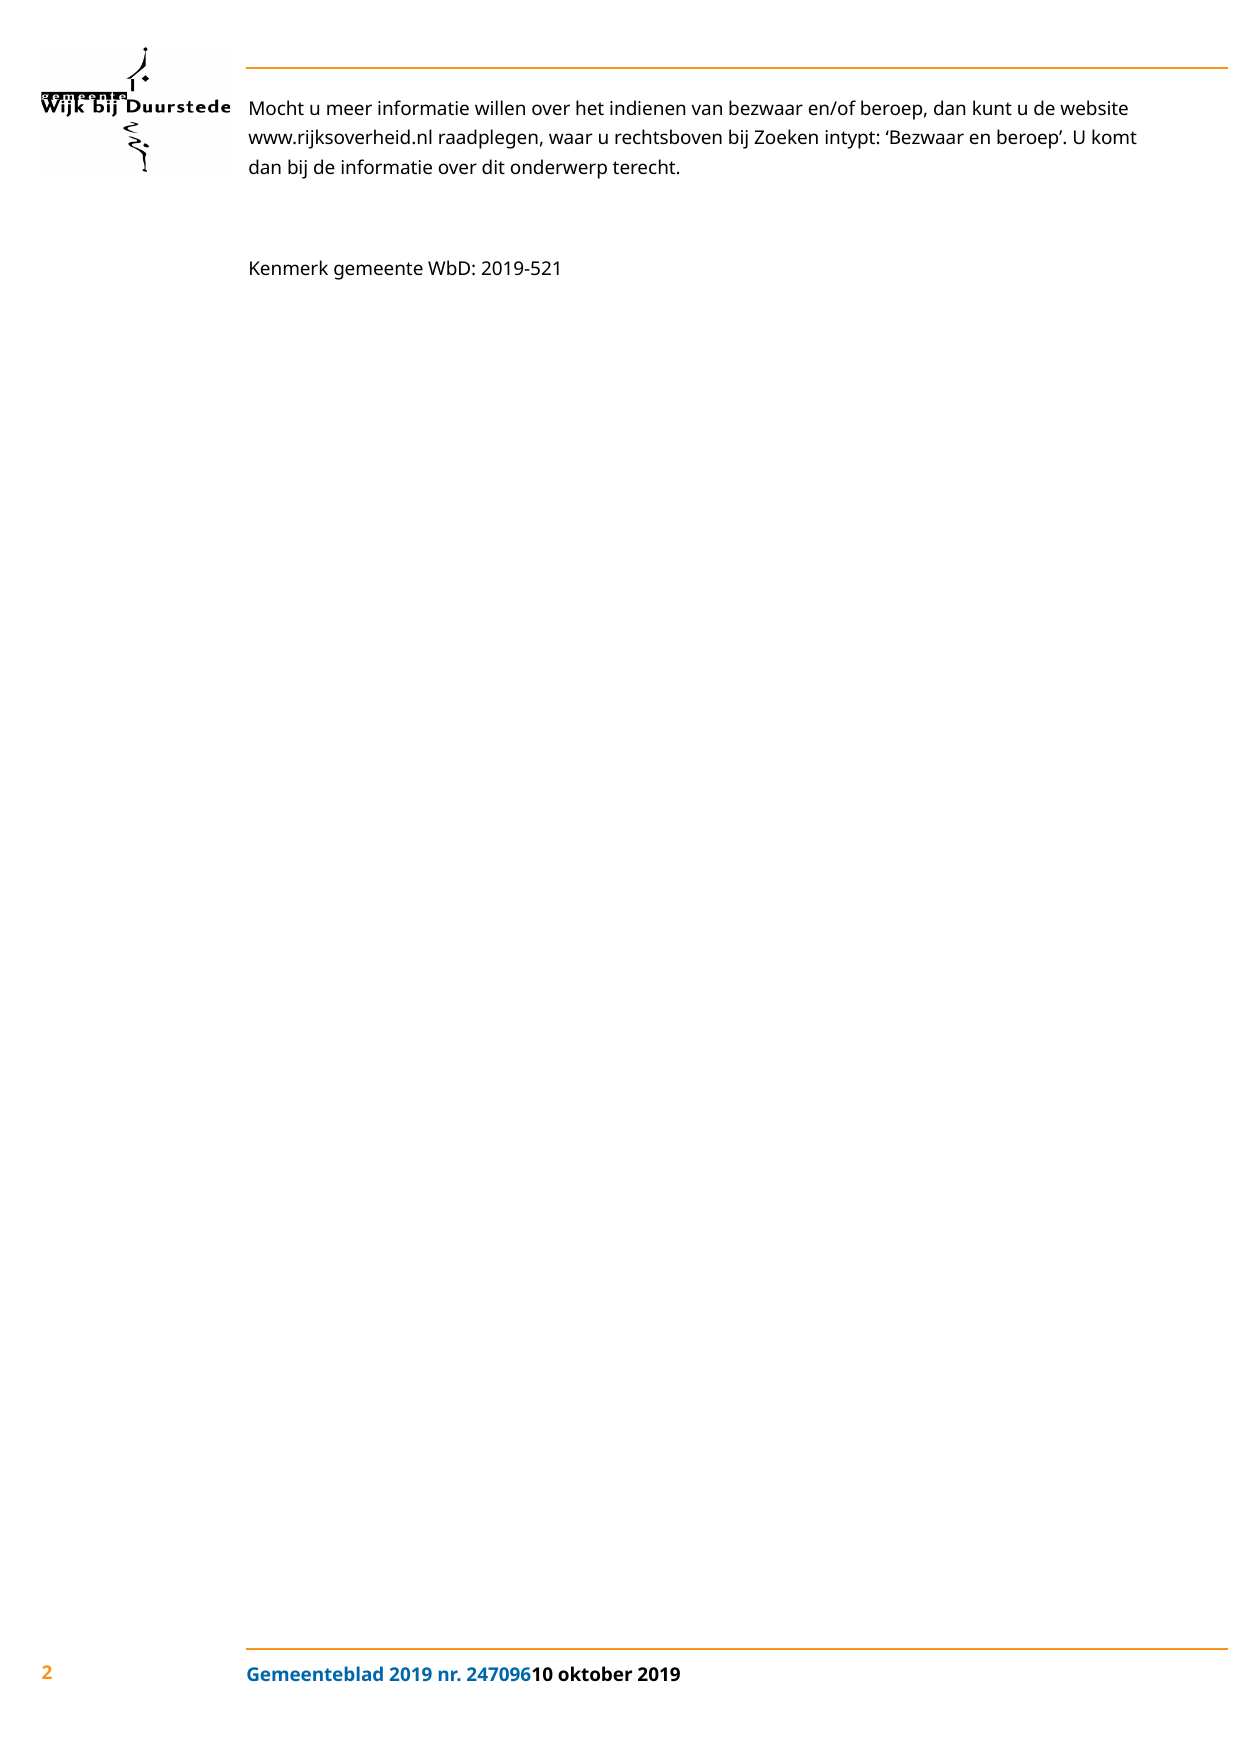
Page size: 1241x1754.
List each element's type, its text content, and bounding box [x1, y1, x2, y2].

text Mocht u meer informatie willen over het indienen van bezwaar en/of beroep, dan kunt u de website www.rijksoverheid.nl raadplegen, waar u rechtsboven bij Zoeken intypt: ‘Bezwaar en beroep’. U komt dan bij de informatie over dit onderwerp terecht. [248, 95, 1152, 180]
text Kenmerk gemeente WbD: 2019-521 [248, 255, 1152, 281]
picture [41, 47, 231, 172]
